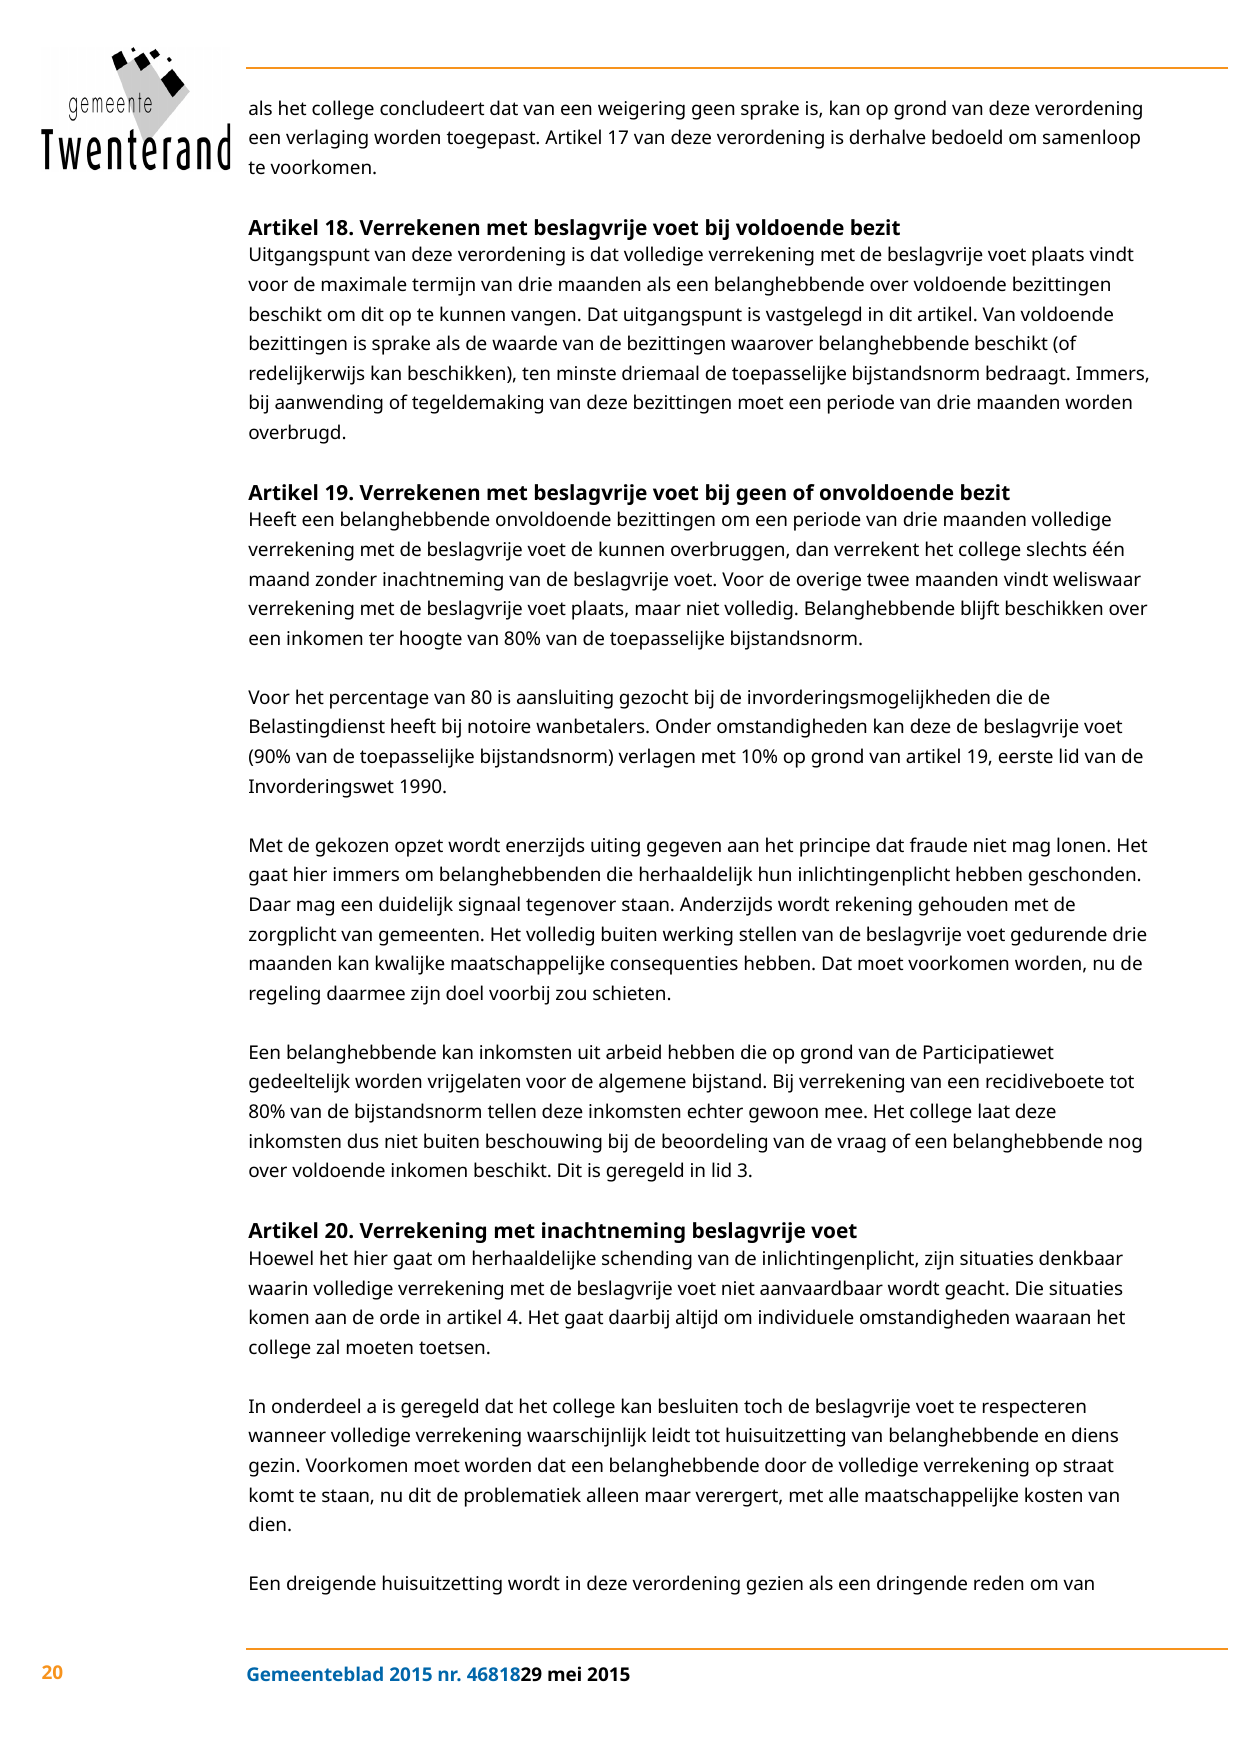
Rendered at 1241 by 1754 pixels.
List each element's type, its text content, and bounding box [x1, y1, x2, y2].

text Artikel 19. Verrekenen met beslagvrije voet bij geen of onvoldoende bezit [248, 478, 1152, 507]
picture [41, 47, 231, 172]
text Voor het percentage van 80 is aansluiting gezocht bij de invorderingsmogelijkheden die de Belastingdienst heeft bij notoire wanbetalers. Onder omstandigheden kan deze de beslagvrije voet (90% van de toepasselijke bijstandsnorm) verlagen met 10% op grond van artikel 19, eerste lid van de Invorderingswet 1990. [248, 684, 1152, 799]
text Een belanghebbende kan inkomsten uit arbeid hebben die op grond van de Participatiewet gedeeltelijk worden vrijgelaten voor de algemene bijstand. Bij verrekening van een recidiveboete tot 80% van de bijstandsnorm tellen deze inkomsten echter gewoon mee. Het college laat deze inkomsten dus niet buiten beschouwing bij de beoordeling van de vraag of een belanghebbende nog over voldoende inkomen beschikt. Dit is geregeld in lid 3. [248, 1039, 1152, 1183]
text Artikel 20. Verrekening met inachtneming beslagvrije voet [248, 1217, 1152, 1245]
text Een dreigende huisuitzetting wordt in deze verordening gezien als een dringende reden om van [248, 1571, 1152, 1596]
text als het college concludeert dat van een weigering geen sprake is, kan op grond van deze verordening een verlaging worden toegepast. Artikel 17 van deze verordening is derhalve bedoeld om samenloop te voorkomen. [248, 95, 1152, 180]
text Heeft een belanghebbende onvoldoende bezittingen om een periode van drie maanden volledige verrekening met de beslagvrije voet de kunnen overbruggen, dan verrekent het college slechts één maand zonder inachtneming van de beslagvrije voet. Voor de overige twee maanden vindt weliswaar verrekening met de beslagvrije voet plaats, maar niet volledig. Belanghebbende blijft beschikken over een inkomen ter hoogte van 80% van de toepasselijke bijstandsnorm. [248, 507, 1152, 651]
text Artikel 18. Verrekenen met beslagvrije voet bij voldoende bezit [248, 213, 1152, 242]
text Hoewel het hier gaat om herhaaldelijke schending van de inlichtingenplicht, zijn situaties denkbaar waarin volledige verrekening met de beslagvrije voet niet aanvaardbaar wordt geacht. Die situaties komen aan de orde in artikel 4. Het gaat daarbij altijd om individuele omstandigheden waaraan het college zal moeten toetsen. [248, 1245, 1152, 1359]
text Uitgangspunt van deze verordening is dat volledige verrekening met de beslagvrije voet plaats vindt voor de maximale termijn van drie maanden als een belanghebbende over voldoende bezittingen beschikt om dit op te kunnen vangen. Dat uitgangspunt is vastgelegd in dit artikel. Van voldoende bezittingen is sprake als de waarde van de bezittingen waarover belanghebbende beschikt (of redelijkerwijs kan beschikken), ten minste driemaal de toepasselijke bijstandsnorm bedraagt. Immers, bij aanwending of tegeldemaking van deze bezittingen moet een periode van drie maanden worden overbrugd. [248, 242, 1152, 445]
text In onderdeel a is geregeld dat het college kan besluiten toch de beslagvrije voet te respecteren wanneer volledige verrekening waarschijnlijk leidt tot huisuitzetting van belanghebbende en diens gezin. Voorkomen moet worden dat een belanghebbende door de volledige verrekening op straat komt te staan, nu dit de problematiek alleen maar verergert, met alle maatschappelijke kosten van dien. [248, 1393, 1152, 1537]
text Met de gekozen opzet wordt enerzijds uiting gegeven aan het principe dat fraude niet mag lonen. Het gaat hier immers om belanghebbenden die herhaaldelijk hun inlichtingenplicht hebben geschonden. Daar mag een duidelijk signaal tegenover staan. Anderzijds wordt rekening gehouden met de zorgplicht van gemeenten. Het volledig buiten werking stellen van de beslagvrije voet gedurende drie maanden kan kwalijke maatschappelijke consequenties hebben. Dat moet voorkomen worden, nu de regeling daarmee zijn doel voorbij zou schieten. [248, 832, 1152, 1006]
